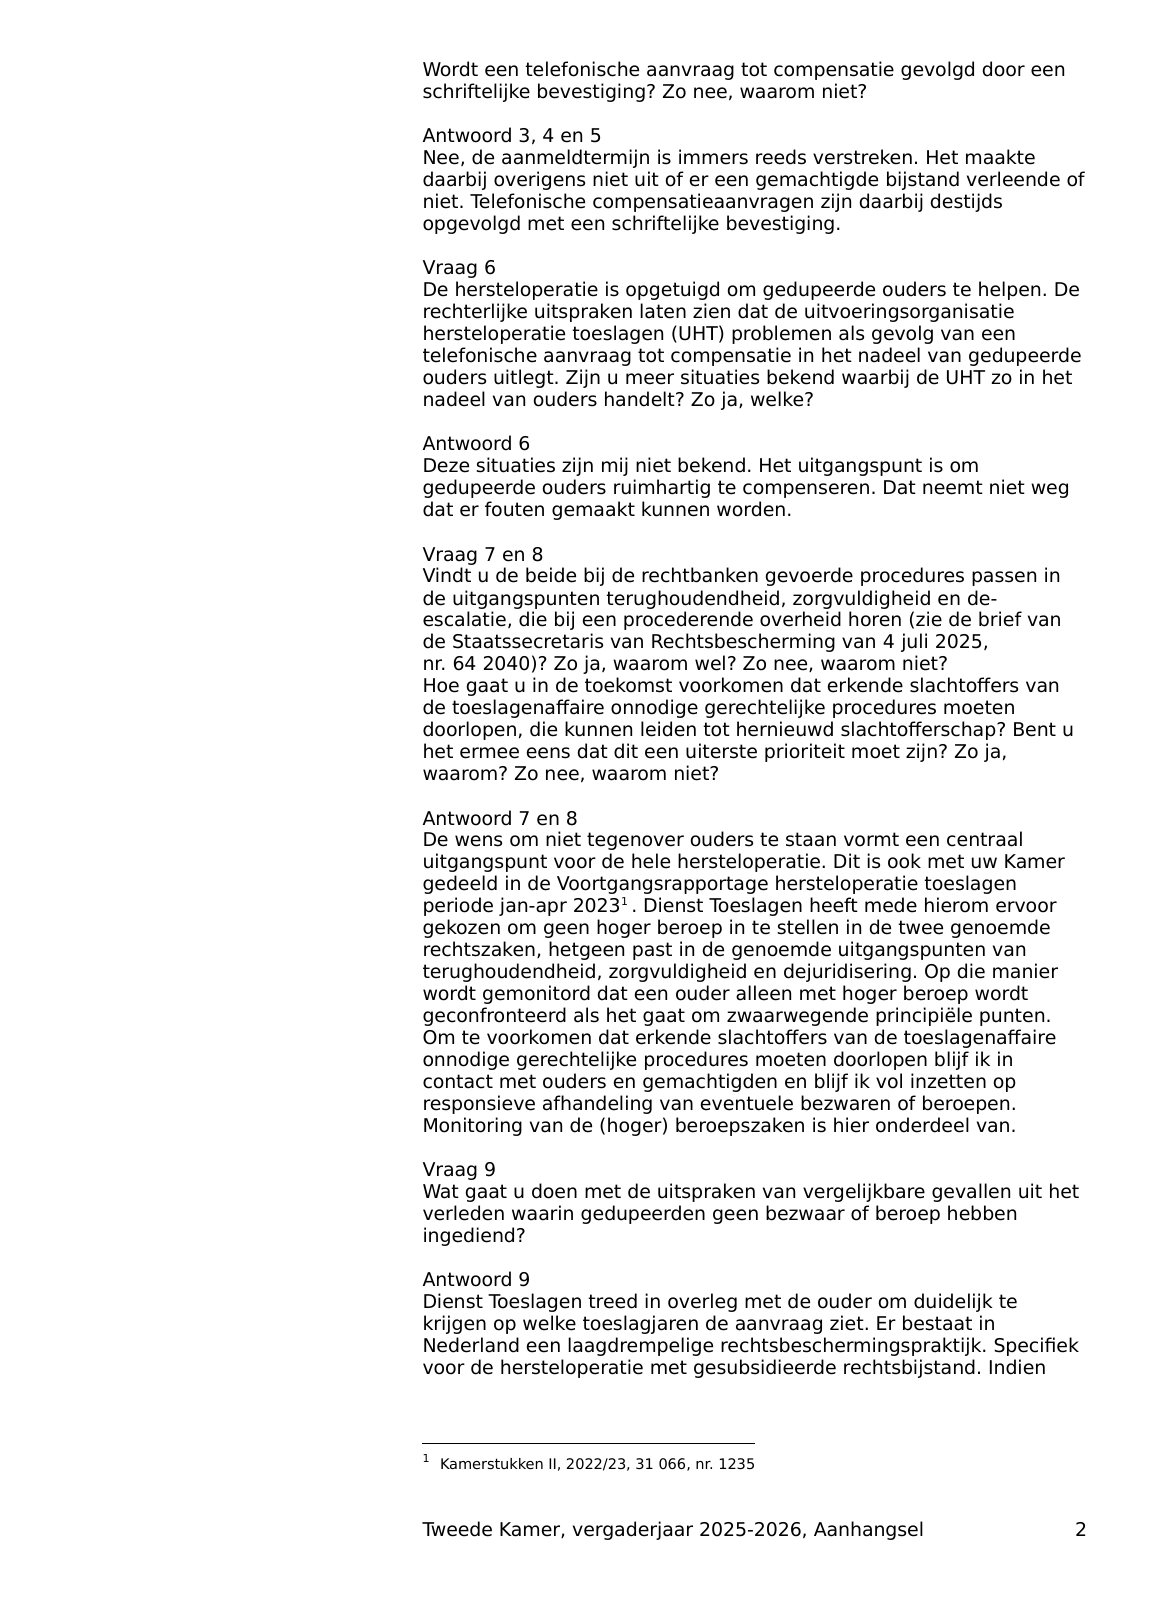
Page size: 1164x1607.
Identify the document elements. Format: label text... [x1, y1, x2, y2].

text Wordt een telefonische aanvraag tot compensatie gevolgd door een schriftelijke bevestiging? Zo nee, waarom niet? [422, 59, 1087, 103]
text Kamerstukken II, 2022/23, 31 066, nr. 1235 [422, 1452, 1087, 1474]
text De hersteloperatie is opgetuigd om gedupeerde ouders te helpen. De rechterlijke uitspraken laten zien dat de uitvoeringsorganisatie hersteloperatie toeslagen (UHT) problemen als gevolg van een telefonische aanvraag tot compensatie in het nadeel van gedupeerde ouders uitlegt. Zijn u meer situaties bekend waarbij de UHT zo in het nadeel van ouders handelt? Zo ja, welke? [422, 279, 1087, 411]
text Antwoord 3, 4 en 5 [422, 125, 1087, 147]
text Vraag 7 en 8 [422, 543, 1087, 565]
text Antwoord 7 en 8 [422, 807, 1087, 829]
text Om te voorkomen dat erkende slachtoffers van de toeslagenaffaire onnodige gerechtelijke procedures moeten doorlopen blijf ik in contact met ouders en gemachtigden en blijf ik vol inzetten op responsieve afhandeling van eventuele bezwaren of beroepen. Monitoring van de (hoger) beroepszaken is hier onderdeel van. [422, 1027, 1087, 1137]
text Antwoord 6 [422, 433, 1087, 455]
text Vraag 6 [422, 257, 1087, 279]
text Hoe gaat u in de toekomst voorkomen dat erkende slachtoffers van de toeslagenaffaire onnodige gerechtelijke procedures moeten doorlopen, die kunnen leiden tot hernieuwd slachtofferschap? Bent u het ermee eens dat dit een uiterste prioriteit moet zijn? Zo ja, waarom? Zo nee, waarom niet? [422, 675, 1087, 785]
text Vraag 9 [422, 1159, 1087, 1181]
text Dienst Toeslagen treed in overleg met de ouder om duidelijk te krijgen op welke toeslagjaren de aanvraag ziet. Er bestaat in Nederland een laagdrempelige rechtsbeschermingspraktijk. Specifiek voor de hersteloperatie met gesubsidieerde rechtsbijstand. Indien [422, 1291, 1087, 1379]
text Antwoord 9 [422, 1269, 1087, 1291]
text Vindt u de beide bij de rechtbanken gevoerde procedures passen in de uitgangspunten terughoudendheid, zorgvuldigheid en de-escalatie, die bij een procederende overheid horen (zie de brief van de Staatssecretaris van Rechtsbescherming van 4 juli 2025, nr. 64 2040)? Zo ja, waarom wel? Zo nee, waarom niet? [422, 565, 1087, 675]
text Deze situaties zijn mij niet bekend. Het uitgangspunt is om gedupeerde ouders ruimhartig te compenseren. Dat neemt niet weg dat er fouten gemaakt kunnen worden. [422, 455, 1087, 521]
text Wat gaat u doen met de uitspraken van vergelijkbare gevallen uit het verleden waarin gedupeerden geen bezwaar of beroep hebben ingediend? [422, 1181, 1087, 1247]
text Nee, de aanmeldtermijn is immers reeds verstreken. Het maakte daarbij overigens niet uit of er een gemachtigde bijstand verleende of niet. Telefonische compensatieaanvragen zijn daarbij destijds opgevolgd met een schriftelijke bevestiging. [422, 147, 1087, 235]
text De wens om niet tegenover ouders te staan vormt een centraal uitgangspunt voor de hele hersteloperatie. Dit is ook met uw Kamer gedeeld in de Voortgangsrapportage hersteloperatie toeslagen periode jan-apr 2023. Dienst Toeslagen heeft mede hierom ervoor gekozen om geen hoger beroep in te stellen in de twee genoemde rechtszaken, hetgeen past in de genoemde uitgangspunten van terughoudendheid, zorgvuldigheid en dejuridisering. Op die manier wordt gemonitord dat een ouder alleen met hoger beroep wordt geconfronteerd als het gaat om zwaarwegende principiële punten. [422, 829, 1087, 1027]
